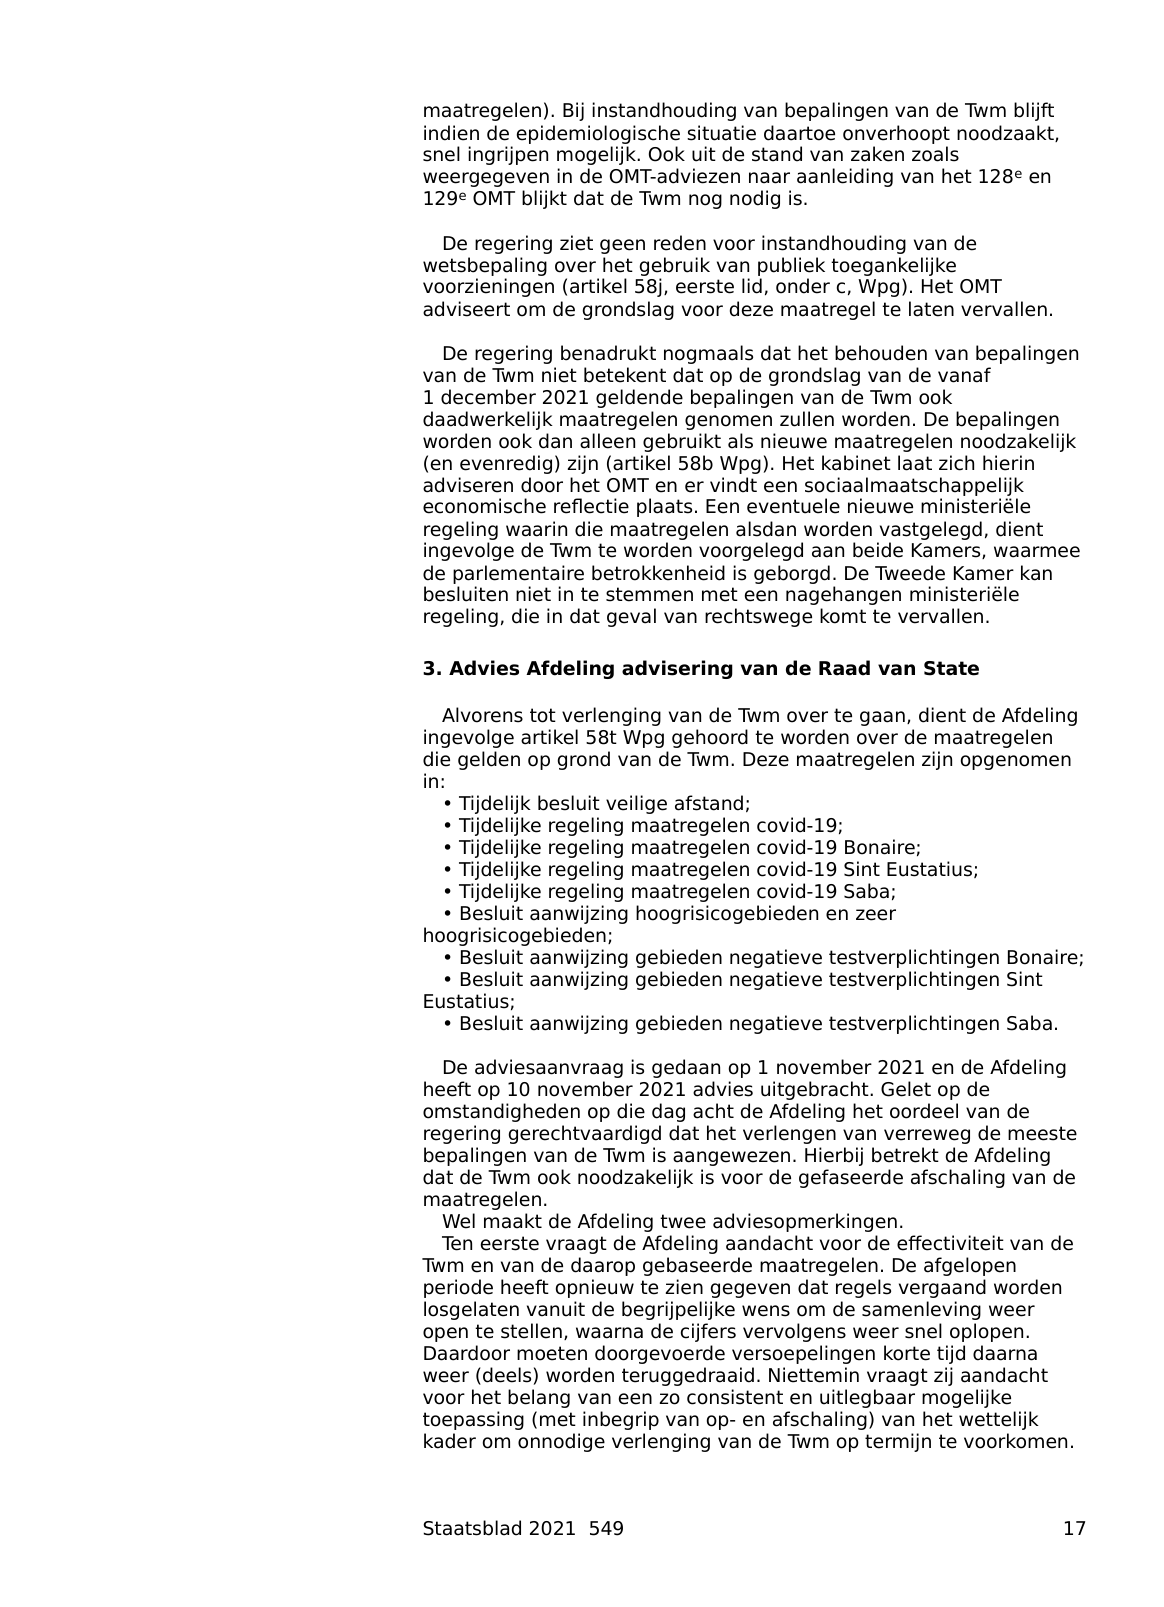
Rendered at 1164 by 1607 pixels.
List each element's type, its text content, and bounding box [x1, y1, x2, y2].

text maatregelen). Bij instandhouding van bepalingen van de Twm blijft indien de epidemiologische situatie daartoe onverhoopt noodzaakt, snel ingrijpen mogelijk. Ook uit de stand van zaken zoals weergegeven in de OMT-adviezen naar aanleiding van het 128e en 129e OMT blijkt dat de Twm nog nodig is. [422, 100, 1087, 210]
text • Besluit aanwijzing gebieden negatieve testverplichtingen Bonaire; [422, 947, 1087, 969]
text De regering benadrukt nogmaals dat het behouden van bepalingen van de Twm niet betekent dat op de grondslag van de vanaf 1 december 2021 geldende bepalingen van de Twm ook daadwerkelijk maatregelen genomen zullen worden. De bepalingen worden ook dan alleen gebruikt als nieuwe maatregelen noodzakelijk (en evenredig) zijn (artikel 58b Wpg). Het kabinet laat zich hierin adviseren door het OMT en er vindt een sociaalmaatschappelijk economische reflectie plaats. Een eventuele nieuwe ministeriële regeling waarin die maatregelen alsdan worden vastgelegd, dient ingevolge de Twm te worden voorgelegd aan beide Kamers, waarmee de parlementaire betrokkenheid is geborgd. De Tweede Kamer kan besluiten niet in te stemmen met een nagehangen ministeriële regeling, die in dat geval van rechtswege komt te vervallen. [422, 343, 1087, 628]
text • Besluit aanwijzing hoogrisicogebieden en zeer hoogrisicogebieden; [422, 903, 1087, 947]
subtitle 3. Advies Afdeling advisering van de Raad van State [422, 658, 1087, 680]
text Ten eerste vraagt de Afdeling aandacht voor de effectiviteit van de Twm en van de daarop gebaseerde maatregelen. De afgelopen periode heeft opnieuw te zien gegeven dat regels vergaand worden losgelaten vanuit de begrijpelijke wens om de samenleving weer open te stellen, waarna de cijfers vervolgens weer snel oplopen. Daardoor moeten doorgevoerde versoepelingen korte tijd daarna weer (deels) worden teruggedraaid. Niettemin vraagt zij aandacht voor het belang van een zo consistent en uitlegbaar mogelijke toepassing (met inbegrip van op- en afschaling) van het wettelijk kader om onnodige verlenging van de Twm op termijn te voorkomen. [422, 1233, 1087, 1453]
text • Tijdelijke regeling maatregelen covid-19 Sint Eustatius; [422, 859, 1087, 881]
text • Tijdelijke regeling maatregelen covid-19 Bonaire; [422, 837, 1087, 859]
text Wel maakt de Afdeling twee adviesopmerkingen. [422, 1211, 1087, 1233]
text • Besluit aanwijzing gebieden negatieve testverplichtingen Saba. [422, 1013, 1087, 1035]
text • Tijdelijke regeling maatregelen covid-19; [422, 815, 1087, 837]
text De regering ziet geen reden voor instandhouding van de wetsbepaling over het gebruik van publiek toegankelijke voorzieningen (artikel 58j, eerste lid, onder c, Wpg). Het OMT adviseert om de grondslag voor deze maatregel te laten vervallen. [422, 232, 1087, 320]
text • Besluit aanwijzing gebieden negatieve testverplichtingen Sint Eustatius; [422, 969, 1087, 1013]
text • Tijdelijke regeling maatregelen covid-19 Saba; [422, 881, 1087, 903]
text De adviesaanvraag is gedaan op 1 november 2021 en de Afdeling heeft op 10 november 2021 advies uitgebracht. Gelet op de omstandigheden op die dag acht de Afdeling het oordeel van de regering gerechtvaardigd dat het verlengen van verreweg de meeste bepalingen van de Twm is aangewezen. Hierbij betrekt de Afdeling dat de Twm ook noodzakelijk is voor de gefaseerde afschaling van de maatregelen. [422, 1057, 1087, 1211]
text • Tijdelijk besluit veilige afstand; [422, 793, 1087, 815]
text Alvorens tot verlenging van de Twm over te gaan, dient de Afdeling ingevolge artikel 58t Wpg gehoord te worden over de maatregelen die gelden op grond van de Twm. Deze maatregelen zijn opgenomen in: [422, 705, 1087, 793]
